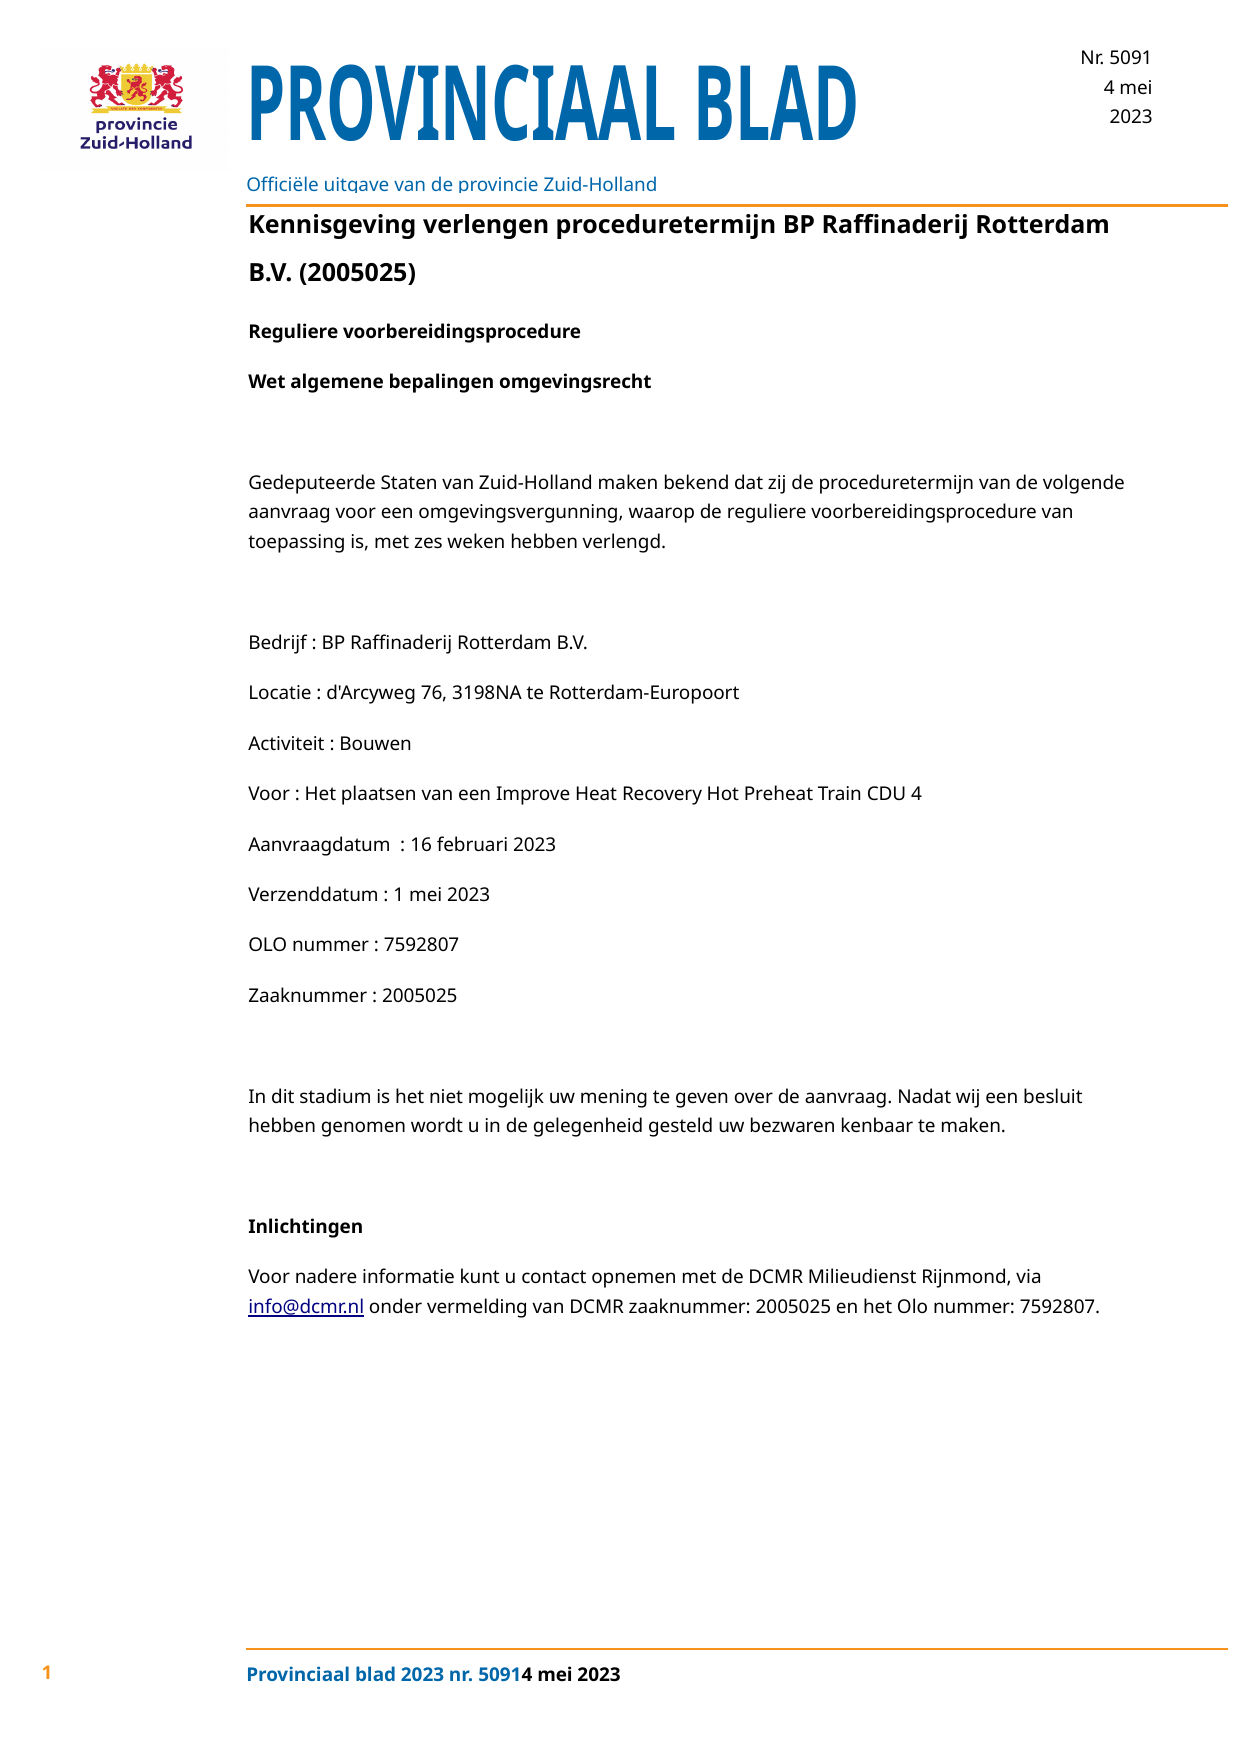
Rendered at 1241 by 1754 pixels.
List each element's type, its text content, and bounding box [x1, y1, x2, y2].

text Zaaknummer : 2005025 [248, 982, 1152, 1008]
text Kennisgeving verlengen proceduretermijn BP Raffinaderij Rotterdam B.V. (2005025) [248, 207, 1152, 288]
picture [41, 47, 231, 172]
text OLO nummer : 7592807 [248, 932, 1152, 957]
text Reguliere voorbereidingsprocedure [248, 318, 1152, 344]
text Bedrijf : BP Raffinaderij Rotterdam B.V. [248, 629, 1152, 655]
text Verzenddatum : 1 mei 2023 [248, 881, 1152, 907]
text Wet algemene bepalingen omgevingsrecht [248, 368, 1152, 394]
text Voor nadere informatie kunt u contact opnemen met de DCMR Milieudienst Rijnmond, via info@dcmr.nl onder vermelding van DCMR zaaknummer: 2005025 en het Olo nummer: 7592807. [248, 1264, 1152, 1319]
text Gedeputeerde Staten van Zuid-Holland maken bekend dat zij de proceduretermijn van de volgende aanvraag voor een omgevingsvergunning, waarop de reguliere voorbereidingsprocedure van toepassing is, met zes weken hebben verlengd. [248, 469, 1152, 554]
text Inlichtingen [248, 1213, 1152, 1239]
text Aanvraagdatum : 16 februari 2023 [248, 831, 1152, 857]
text Locatie : d'Arcyweg 76, 3198NA te Rotterdam-Europoort [248, 679, 1152, 705]
text In dit stadium is het niet mogelijk uw mening te geven over de aanvraag. Nadat wij een besluit hebben genomen wordt u in de gelegenheid gesteld uw bezwaren kenbaar te maken. [248, 1083, 1152, 1138]
text Voor : Het plaatsen van een Improve Heat Recovery Hot Preheat Train CDU 4 [248, 780, 1152, 806]
text Activiteit : Bouwen [248, 730, 1152, 756]
